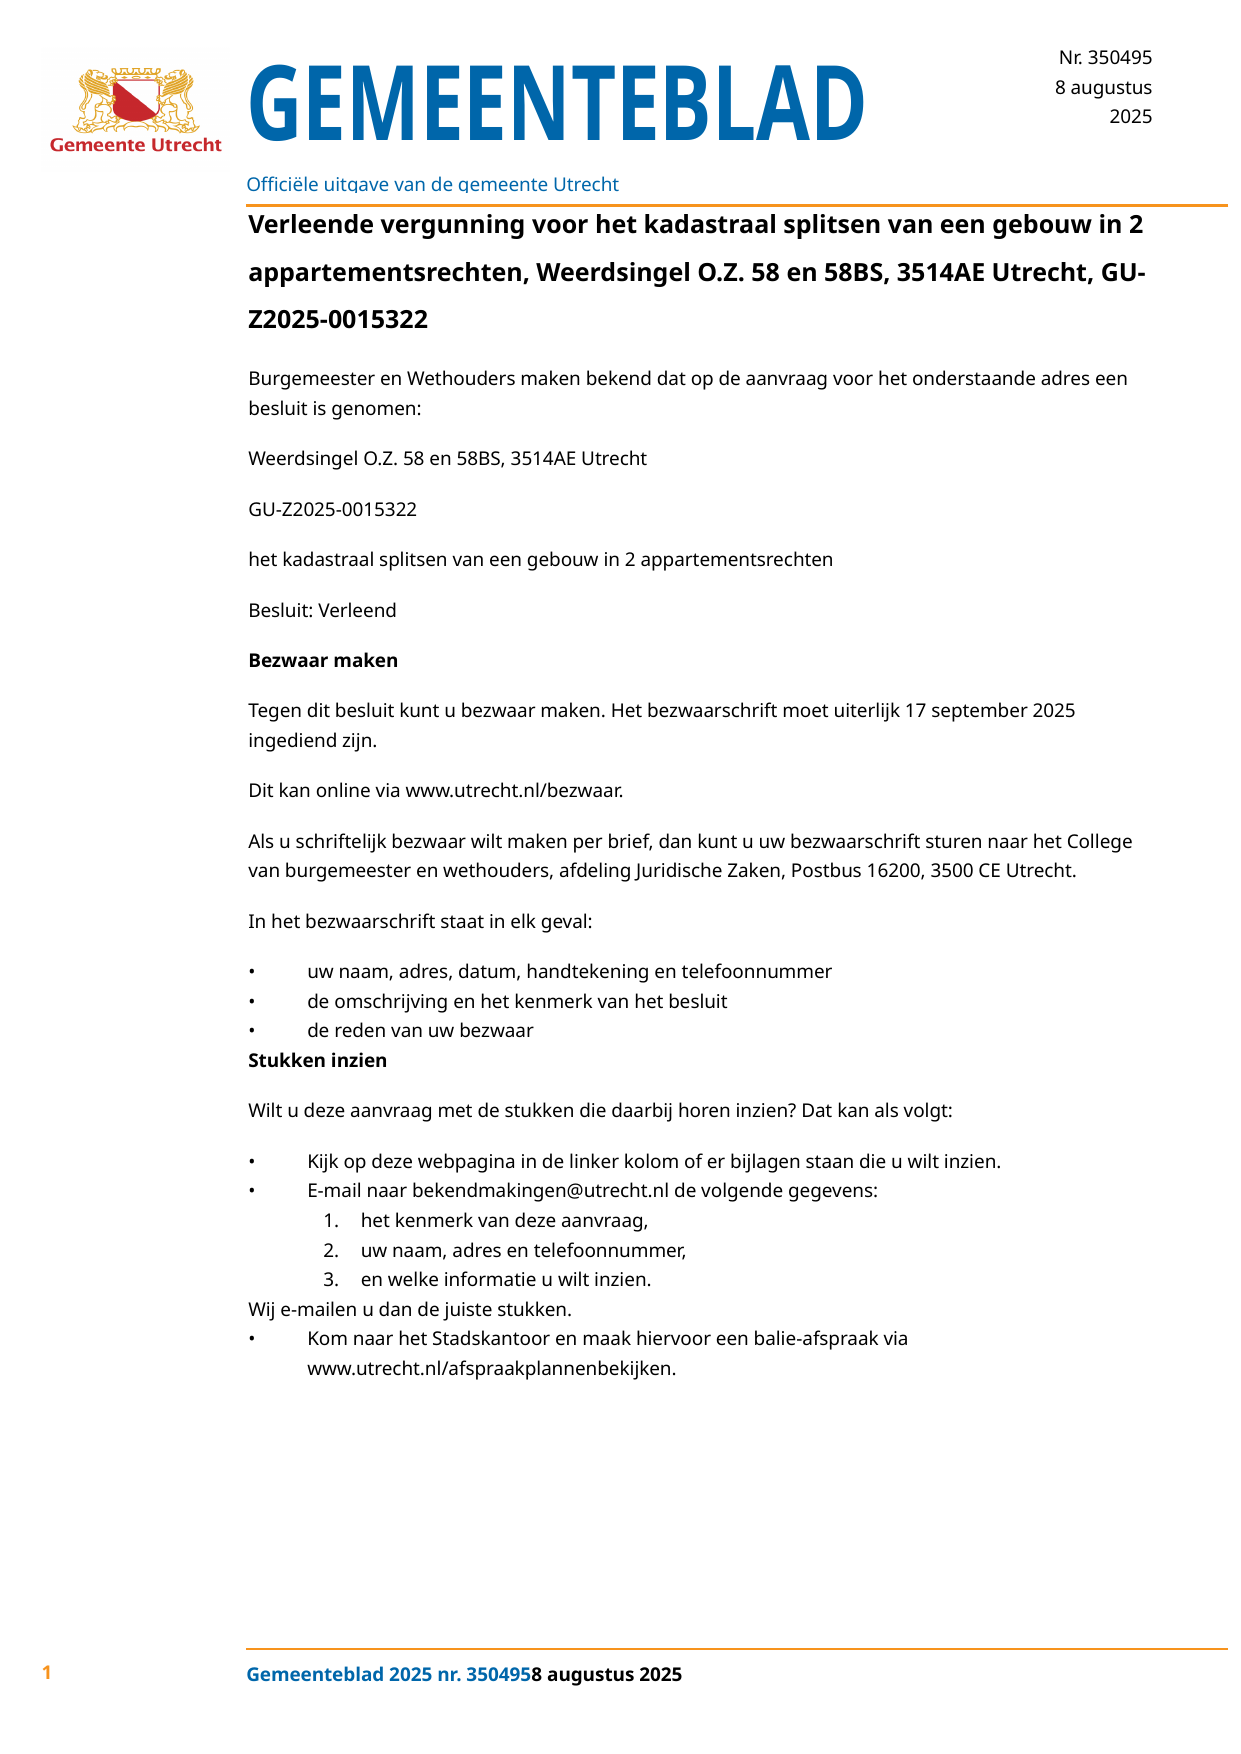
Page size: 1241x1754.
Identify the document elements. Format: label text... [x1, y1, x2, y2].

list de reden van uw bezwaar [248, 1018, 1152, 1043]
text Verleende vergunning voor het kadastraal splitsen van een gebouw in 2 appartementsrechten, Weerdsingel O.Z. 58 en 58BS, 3514AE Utrecht, GU-Z2025-0015322 [248, 207, 1152, 336]
text Wilt u deze aanvraag met de stukken die daarbij horen inzien? Dat kan als volgt: [248, 1098, 1152, 1123]
text In het bezwaarschrift staat in elk geval: [248, 908, 1152, 934]
text Tegen dit besluit kunt u bezwaar maken. Het bezwaarschrift moet uiterlijk 17 september 2025 ingediend zijn. [248, 698, 1152, 753]
list uw naam, adres, datum, handtekening en telefoonnummer [248, 958, 1152, 984]
text GU-Z2025-0015322 [248, 496, 1152, 522]
list uw naam, adres en telefoonnummer, [323, 1237, 1152, 1262]
text Bezwaar maken [248, 647, 1152, 673]
list de omschrijving en het kenmerk van het besluit [248, 988, 1152, 1014]
text Weerdsingel O.Z. 58 en 58BS, 3514AE Utrecht [248, 446, 1152, 471]
list E-mail naar bekendmakingen@utrecht.nl de volgende gegevens: [248, 1178, 1152, 1203]
list het kenmerk van deze aanvraag, [323, 1207, 1152, 1233]
text Dit kan online via www.utrecht.nl/bezwaar. [248, 778, 1152, 803]
text Burgemeester en Wethouders maken bekend dat op de aanvraag voor het onderstaande adres een besluit is genomen: [248, 366, 1152, 421]
text Wij e-mailen u dan de juiste stukken. [248, 1296, 1152, 1322]
text Stukken inzien [248, 1047, 1152, 1073]
text Besluit: Verleend [248, 597, 1152, 622]
text het kadastraal splitsen van een gebouw in 2 appartementsrechten [248, 546, 1152, 572]
picture [41, 47, 231, 172]
text Als u schriftelijk bezwaar wilt maken per brief, dan kunt u uw bezwaarschrift sturen naar het College van burgemeester en wethouders, afdeling Juridische Zaken, Postbus 16200, 3500 CE Utrecht. [248, 828, 1152, 883]
list Kijk op deze webpagina in de linker kolom of er bijlagen staan die u wilt inzien. [248, 1148, 1152, 1174]
list Kom naar het Stadskantoor en maak hiervoor een balie-afspraak via www.utrecht.nl/afspraakplannenbekijken. [248, 1326, 1152, 1381]
list en welke informatie u wilt inzien. [323, 1266, 1152, 1292]
